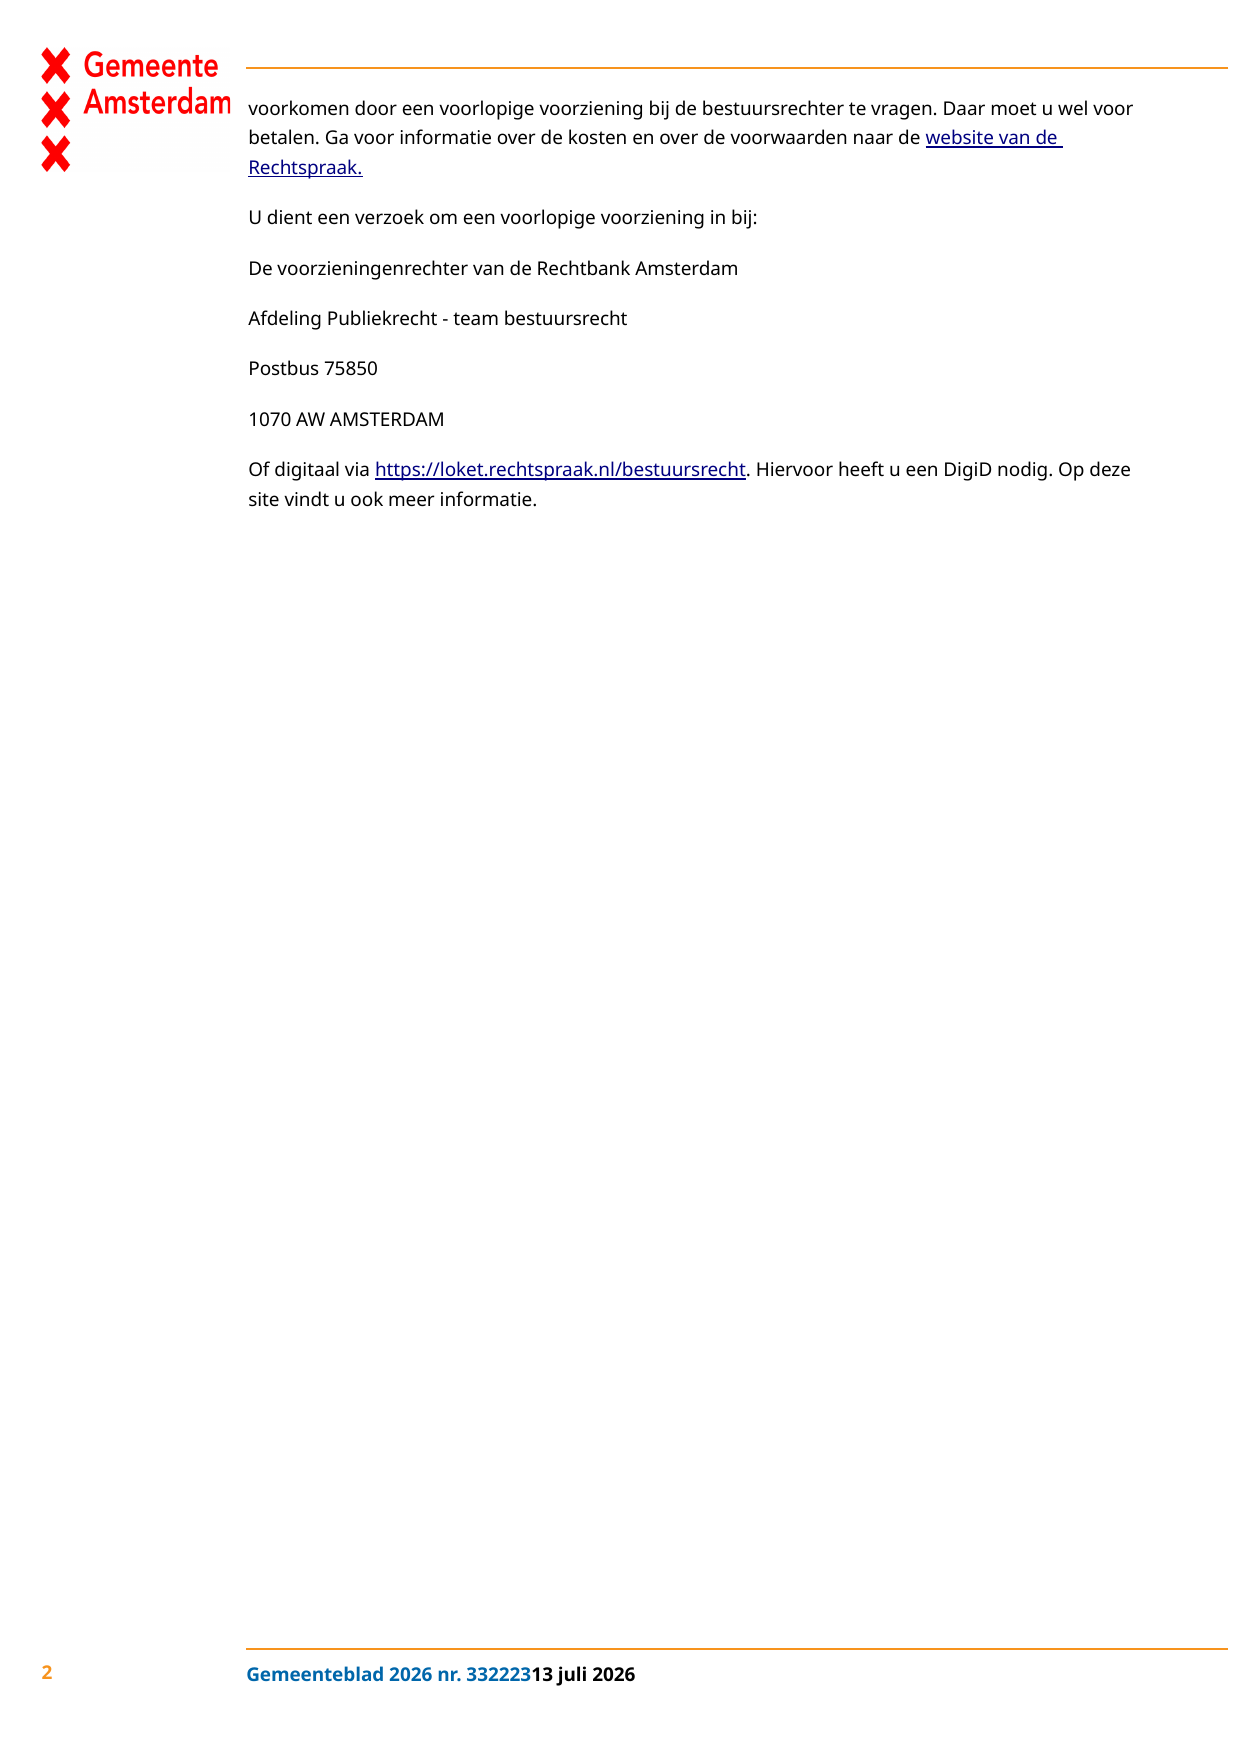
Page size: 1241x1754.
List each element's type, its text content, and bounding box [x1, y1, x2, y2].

text 1070 AW AMSTERDAM [248, 406, 1152, 432]
text Afdeling Publiekrecht - team bestuursrecht [248, 305, 1152, 331]
text Of digitaal via https://loket.rechtspraak.nl/bestuursrecht. Hiervoor heeft u een DigiD nodig. Op deze site vindt u ook meer informatie. [248, 456, 1152, 512]
text De voorzieningenrechter van de Rechtbank Amsterdam [248, 255, 1152, 281]
text voorkomen door een voorlopige voorziening bij de bestuursrechter te vragen. Daar moet u wel voor betalen. Ga voor informatie over de kosten en over de voorwaarden naar de website van de Rechtspraak. [248, 95, 1152, 180]
text U dient een verzoek om een voorlopige voorziening in bij: [248, 204, 1152, 230]
picture [41, 47, 231, 172]
text Postbus 75850 [248, 356, 1152, 381]
